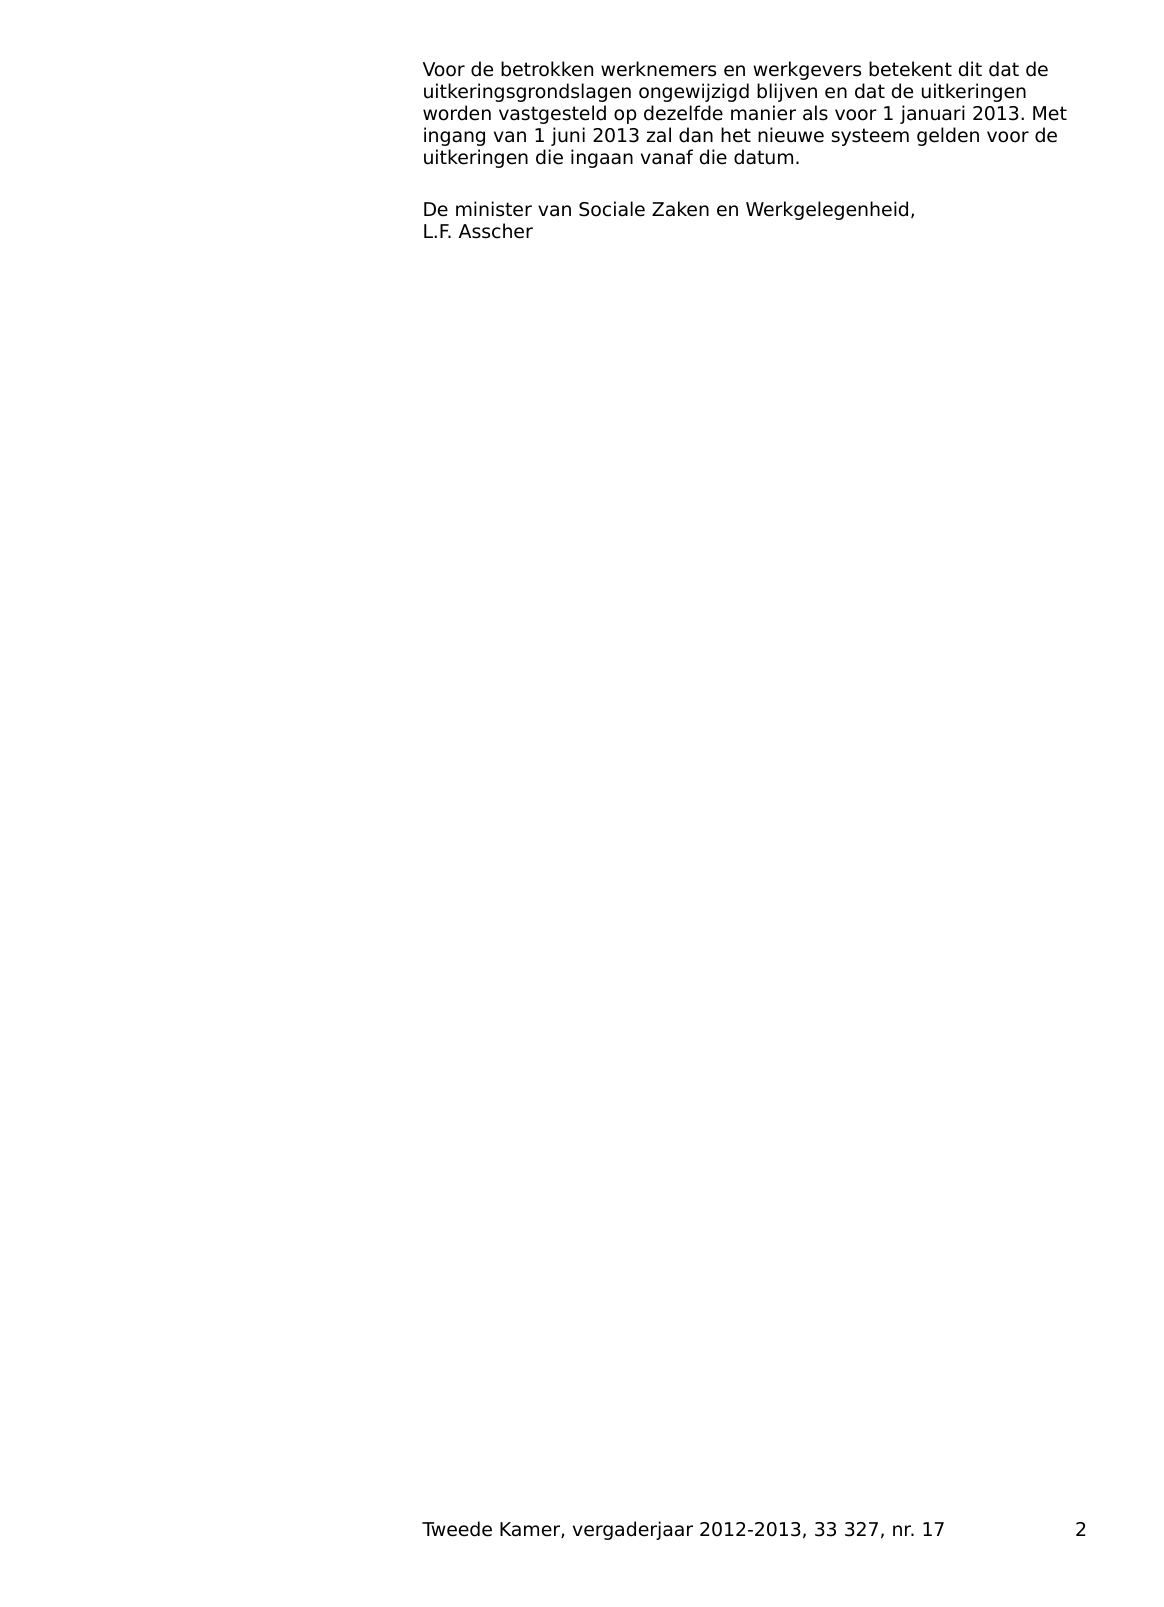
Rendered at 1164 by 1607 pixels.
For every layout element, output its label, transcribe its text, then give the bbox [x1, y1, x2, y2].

text De minister van Sociale Zaken en Werkgelegenheid, L.F. Asscher [422, 199, 1087, 243]
text Voor de betrokken werknemers en werkgevers betekent dit dat de uitkeringsgrondslagen ongewijzigd blijven en dat de uitkeringen worden vastgesteld op dezelfde manier als voor 1 januari 2013. Met ingang van 1 juni 2013 zal dan het nieuwe systeem gelden voor de uitkeringen die ingaan vanaf die datum. [422, 59, 1087, 169]
